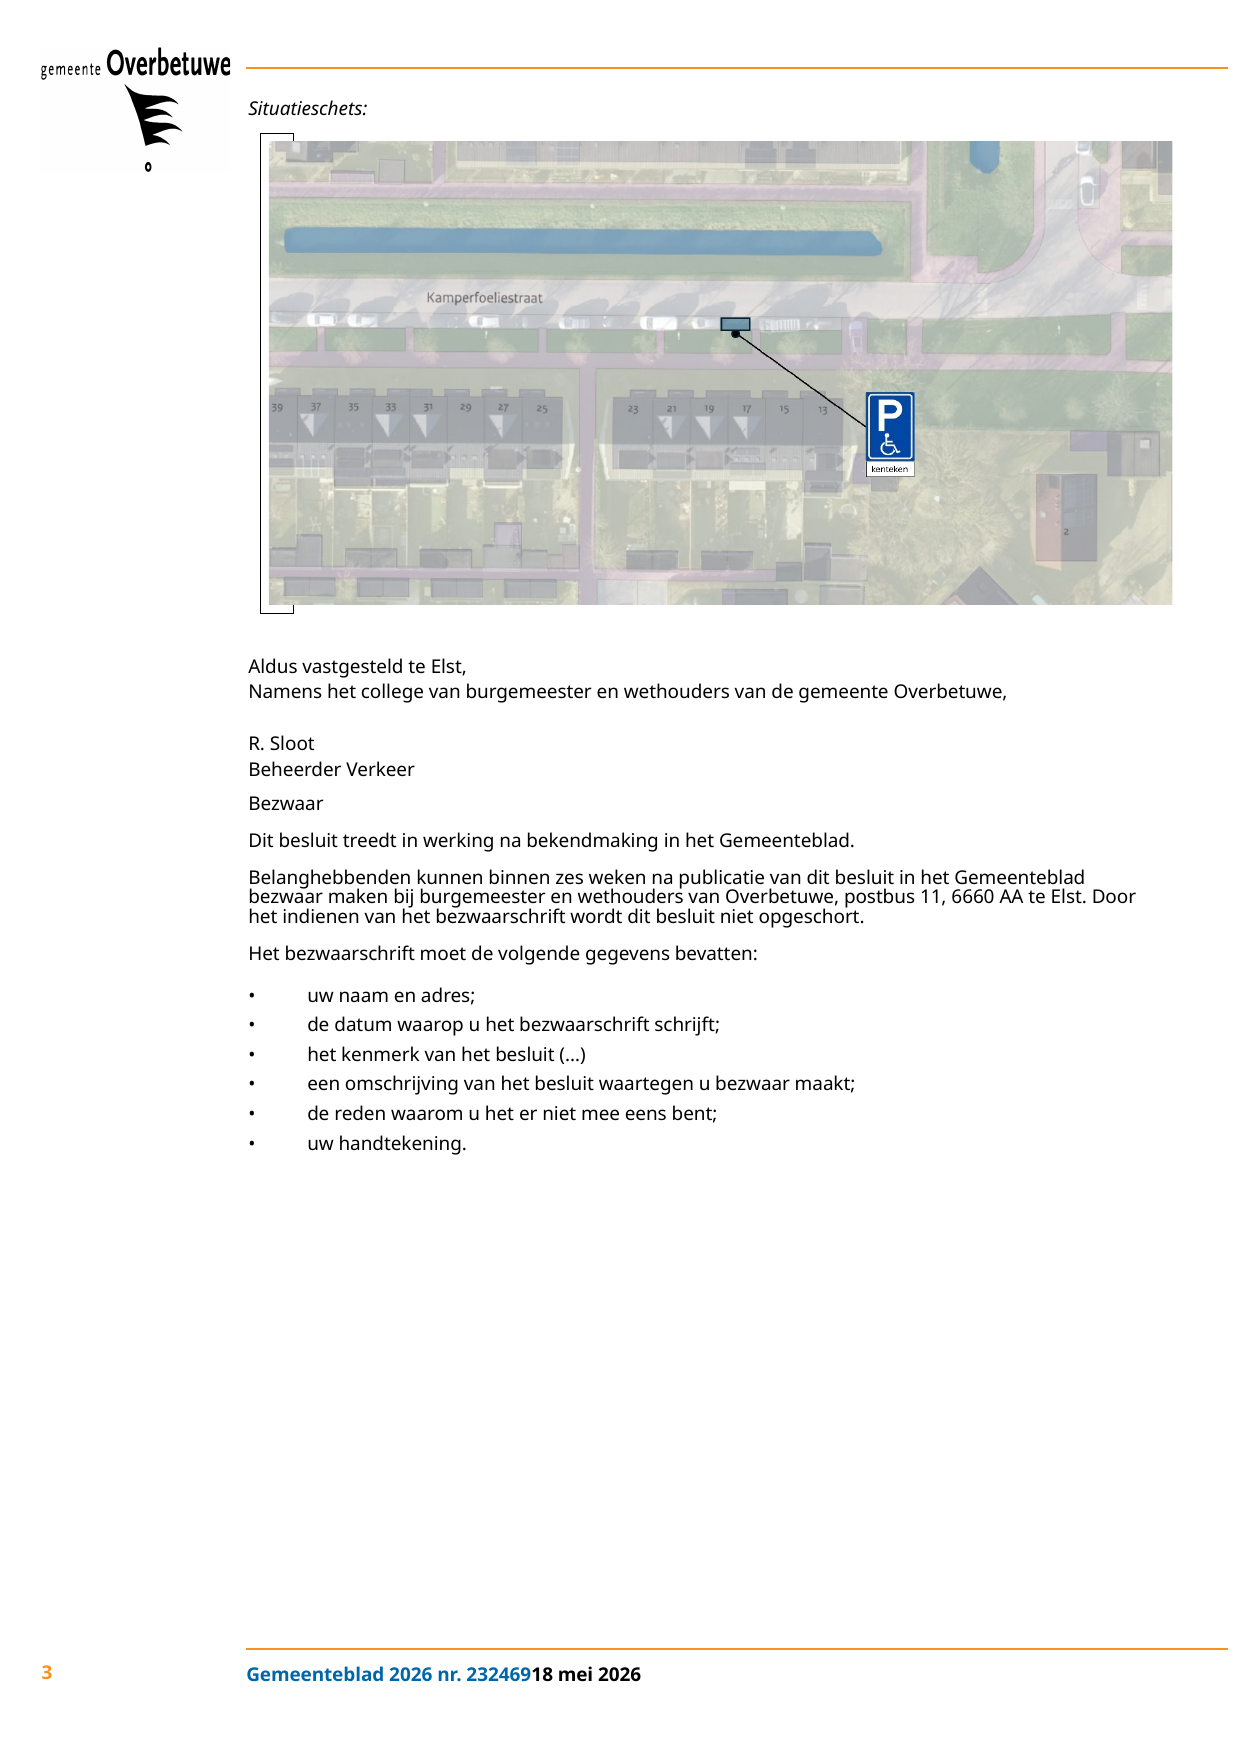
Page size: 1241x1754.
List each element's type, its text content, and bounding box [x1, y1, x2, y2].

text Beheerder Verkeer [248, 756, 1152, 782]
text Namens het college van burgemeester en wethouders van de gemeente Overbetuwe, [248, 679, 1152, 704]
picture [41, 47, 231, 172]
text Belanghebbenden kunnen binnen zes weken na publicatie van dit besluit in het Gemeenteblad bezwaar maken bij burgemeester en wethouders van Overbetuwe, postbus 11, 6660 AA te Elst. Door het indienen van het bezwaarschrift wordt dit besluit niet opgeschort. [248, 869, 1152, 927]
text Aldus vastgesteld te Elst, [248, 653, 1152, 679]
list het kenmerk van het besluit (…) [248, 1041, 1152, 1067]
list uw naam en adres; [248, 982, 1152, 1007]
picture [268, 141, 1173, 605]
text Dit besluit treedt in werking na bekendmaking in het Gemeenteblad. [248, 832, 1152, 852]
list de reden waarom u het er niet mee eens bent; [248, 1100, 1152, 1126]
list een omschrijving van het besluit waartegen u bezwaar maakt; [248, 1071, 1152, 1096]
list uw handtekening. [248, 1130, 1152, 1155]
text R. Sloot [248, 730, 1152, 756]
text Situatieschets: [248, 95, 1152, 121]
text Het bezwaarschrift moet de volgende gegevens bevatten: [248, 945, 1152, 964]
list de datum waarop u het bezwaarschrift schrijft; [248, 1011, 1152, 1037]
text Bezwaar [248, 795, 1152, 814]
